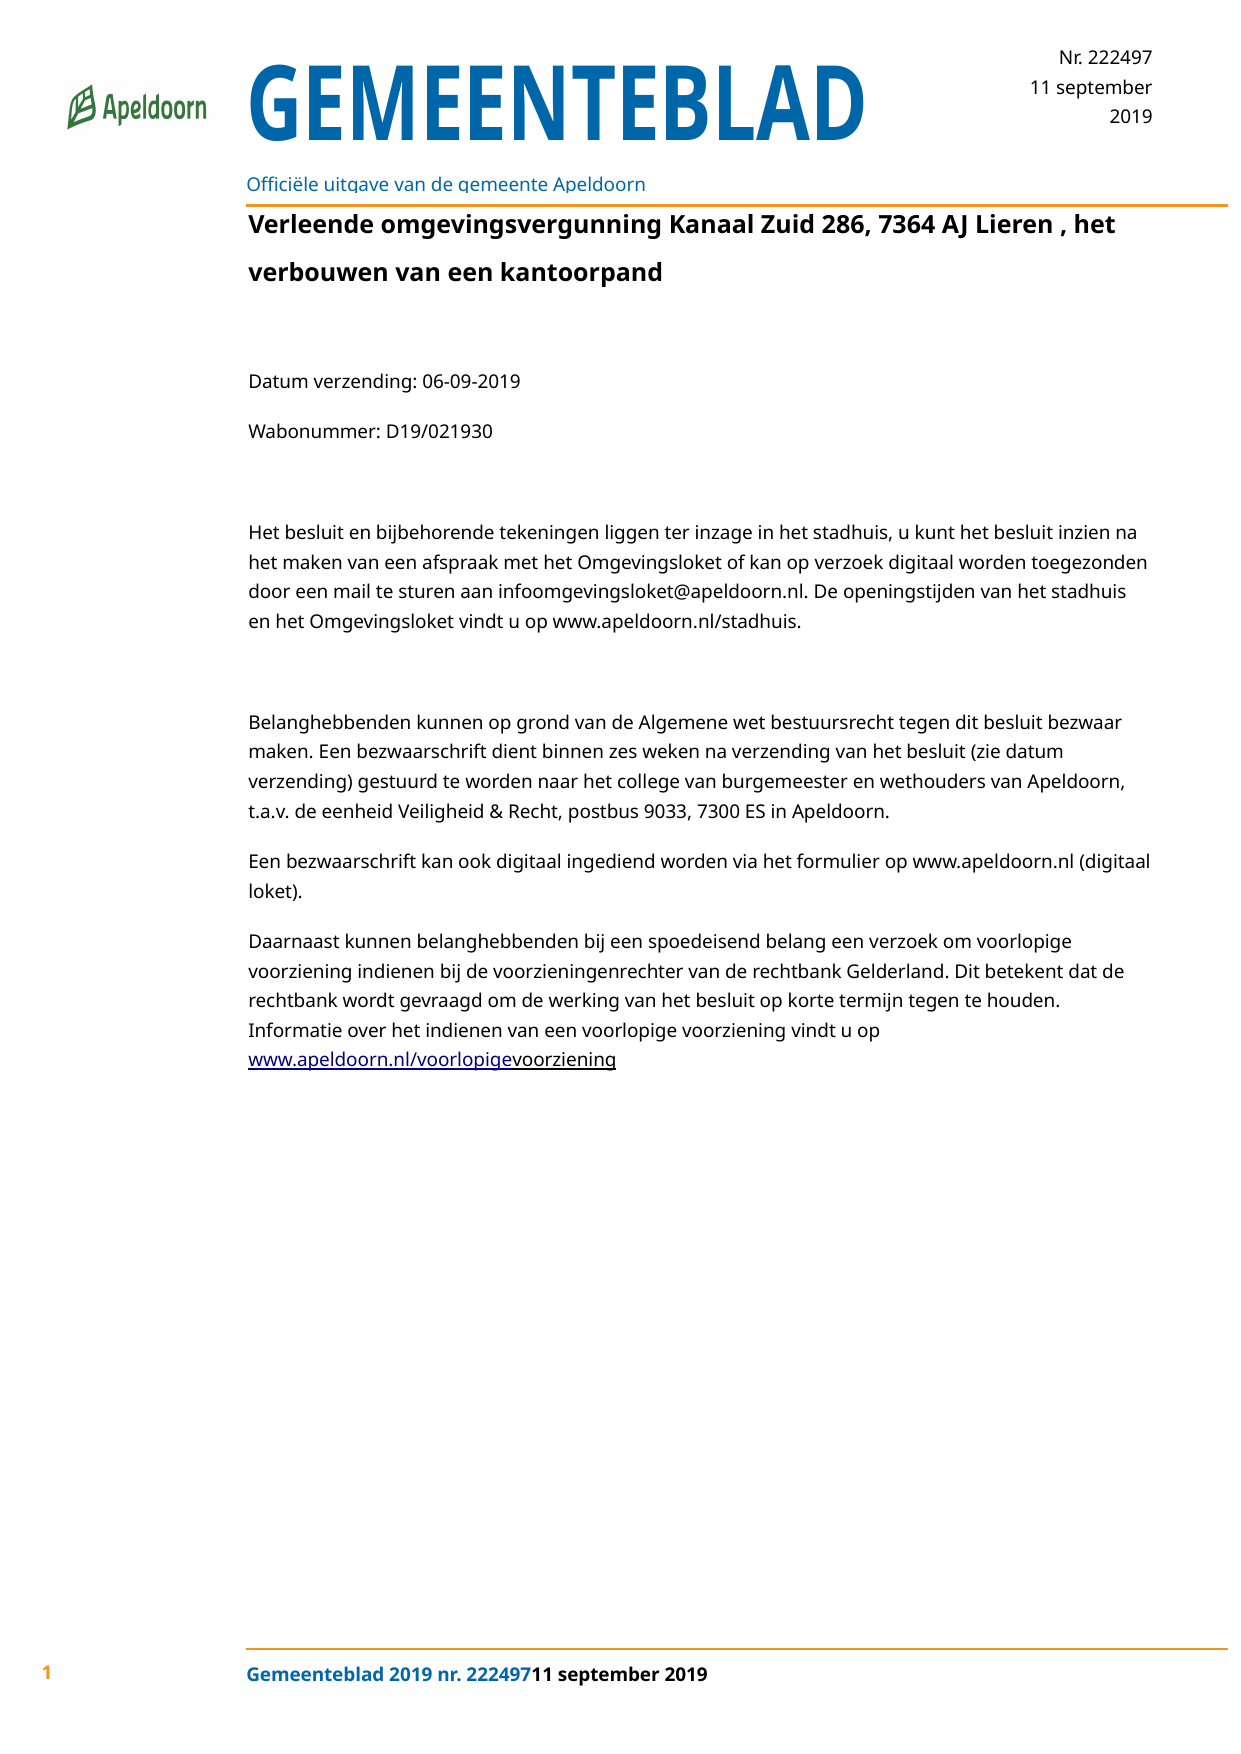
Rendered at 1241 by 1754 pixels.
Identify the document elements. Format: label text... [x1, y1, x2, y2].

text Wabonummer: D19/021930 [248, 419, 1152, 444]
picture [41, 47, 231, 172]
text Belanghebbenden kunnen op grond van de Algemene wet bestuursrecht tegen dit besluit bezwaar maken. Een bezwaarschrift dient binnen zes weken na verzending van het besluit (zie datum verzending) gestuurd te worden naar het college van burgemeester en wethouders van Apeldoorn, t.a.v. de eenheid Veiligheid & Recht, postbus 9033, 7300 ES in Apeldoorn. [248, 709, 1152, 824]
text Datum verzending: 06-09-2019 [248, 368, 1152, 394]
text Verleende omgevingsvergunning Kanaal Zuid 286, 7364 AJ Lieren , het verbouwen van een kantoorpand [248, 207, 1152, 288]
text Het besluit en bijbehorende tekeningen liggen ter inzage in het stadhuis, u kunt het besluit inzien na het maken van een afspraak met het Omgevingsloket of kan op verzoek digitaal worden toegezonden door een mail te sturen aan infoomgevingsloket@apeldoorn.nl. De openingstijden van het stadhuis en het Omgevingsloket vindt u op www.apeldoorn.nl/stadhuis. [248, 519, 1152, 634]
text Een bezwaarschrift kan ook digitaal ingediend worden via het formulier op www.apeldoorn.nl (digitaal loket). [248, 848, 1152, 904]
text Daarnaast kunnen belanghebbenden bij een spoedeisend belang een verzoek om voorlopige voorziening indienen bij de voorzieningenrechter van de rechtbank Gelderland. Dit betekent dat de rechtbank wordt gevraagd om de werking van het besluit op korte termijn tegen te houden. Informatie over het indienen van een voorlopige voorziening vindt u op www.apeldoorn.nl/voorlopigevoorziening [248, 928, 1152, 1072]
